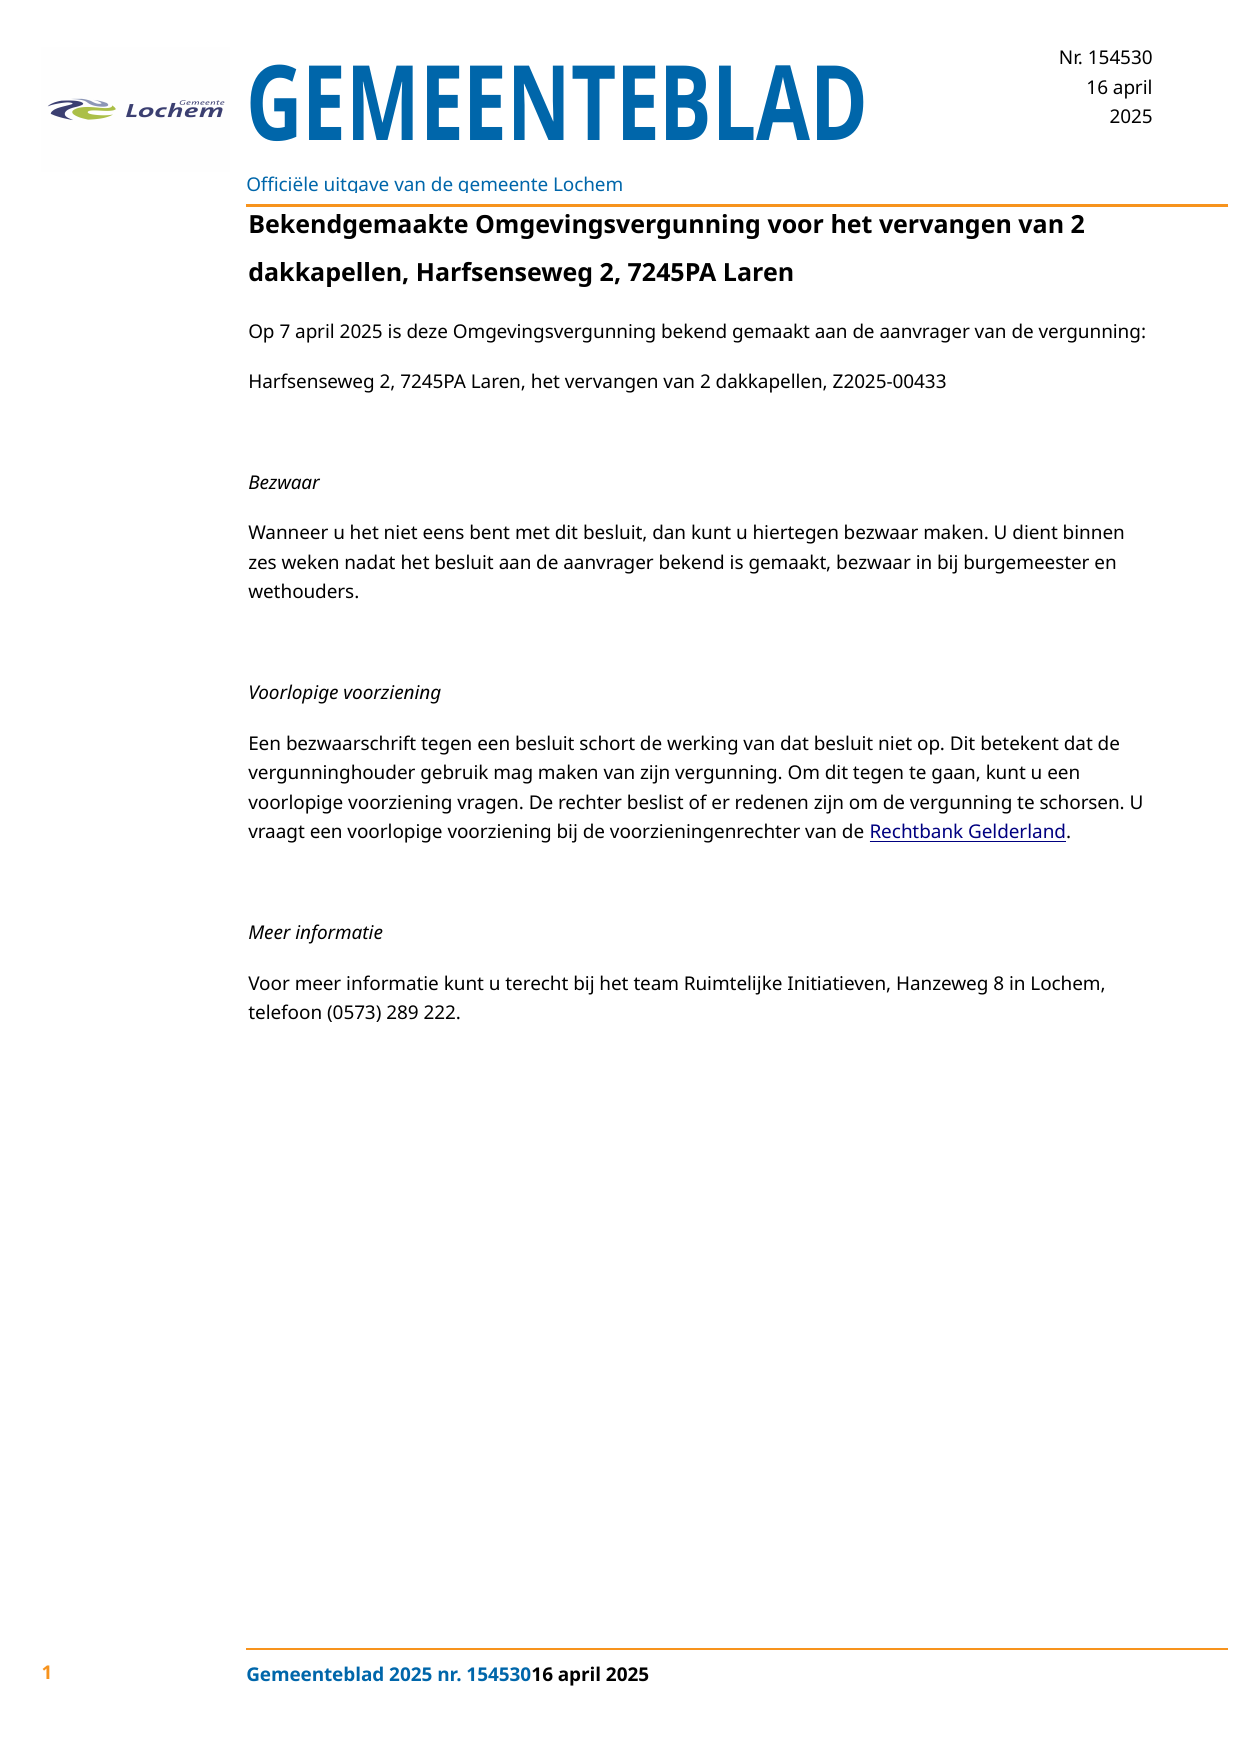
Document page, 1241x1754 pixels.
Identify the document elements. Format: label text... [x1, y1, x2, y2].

text Voorlopige voorziening [248, 679, 1152, 705]
text Meer informatie [248, 919, 1152, 945]
text Op 7 april 2025 is deze Omgevingsvergunning bekend gemaakt aan de aanvrager van de vergunning: [248, 318, 1152, 344]
text Een bezwaarschrift tegen een besluit schort de werking van dat besluit niet op. Dit betekent dat de vergunninghouder gebruik mag maken van zijn vergunning. Om dit tegen te gaan, kunt u een voorlopige voorziening vragen. De rechter beslist of er redenen zijn om de vergunning te schorsen. U vraagt een voorlopige voorziening bij de voorzieningenrechter van de Rechtbank Gelderland. [248, 730, 1152, 844]
text Bekendgemaakte Omgevingsvergunning voor het vervangen van 2 dakkapellen, Harfsenseweg 2, 7245PA Laren [248, 207, 1152, 288]
text Voor meer informatie kunt u terecht bij het team Ruimtelijke Initiatieven, Hanzeweg 8 in Lochem, telefoon (0573) 289 222. [248, 970, 1152, 1025]
text Harfsenseweg 2, 7245PA Laren, het vervangen van 2 dakkapellen, Z2025-00433 [248, 368, 1152, 394]
text Wanneer u het niet eens bent met dit besluit, dan kunt u hiertegen bezwaar maken. U dient binnen zes weken nadat het besluit aan de aanvrager bekend is gemaakt, bezwaar in bij burgemeester en wethouders. [248, 519, 1152, 604]
text Bezwaar [248, 469, 1152, 495]
picture [41, 47, 231, 172]
